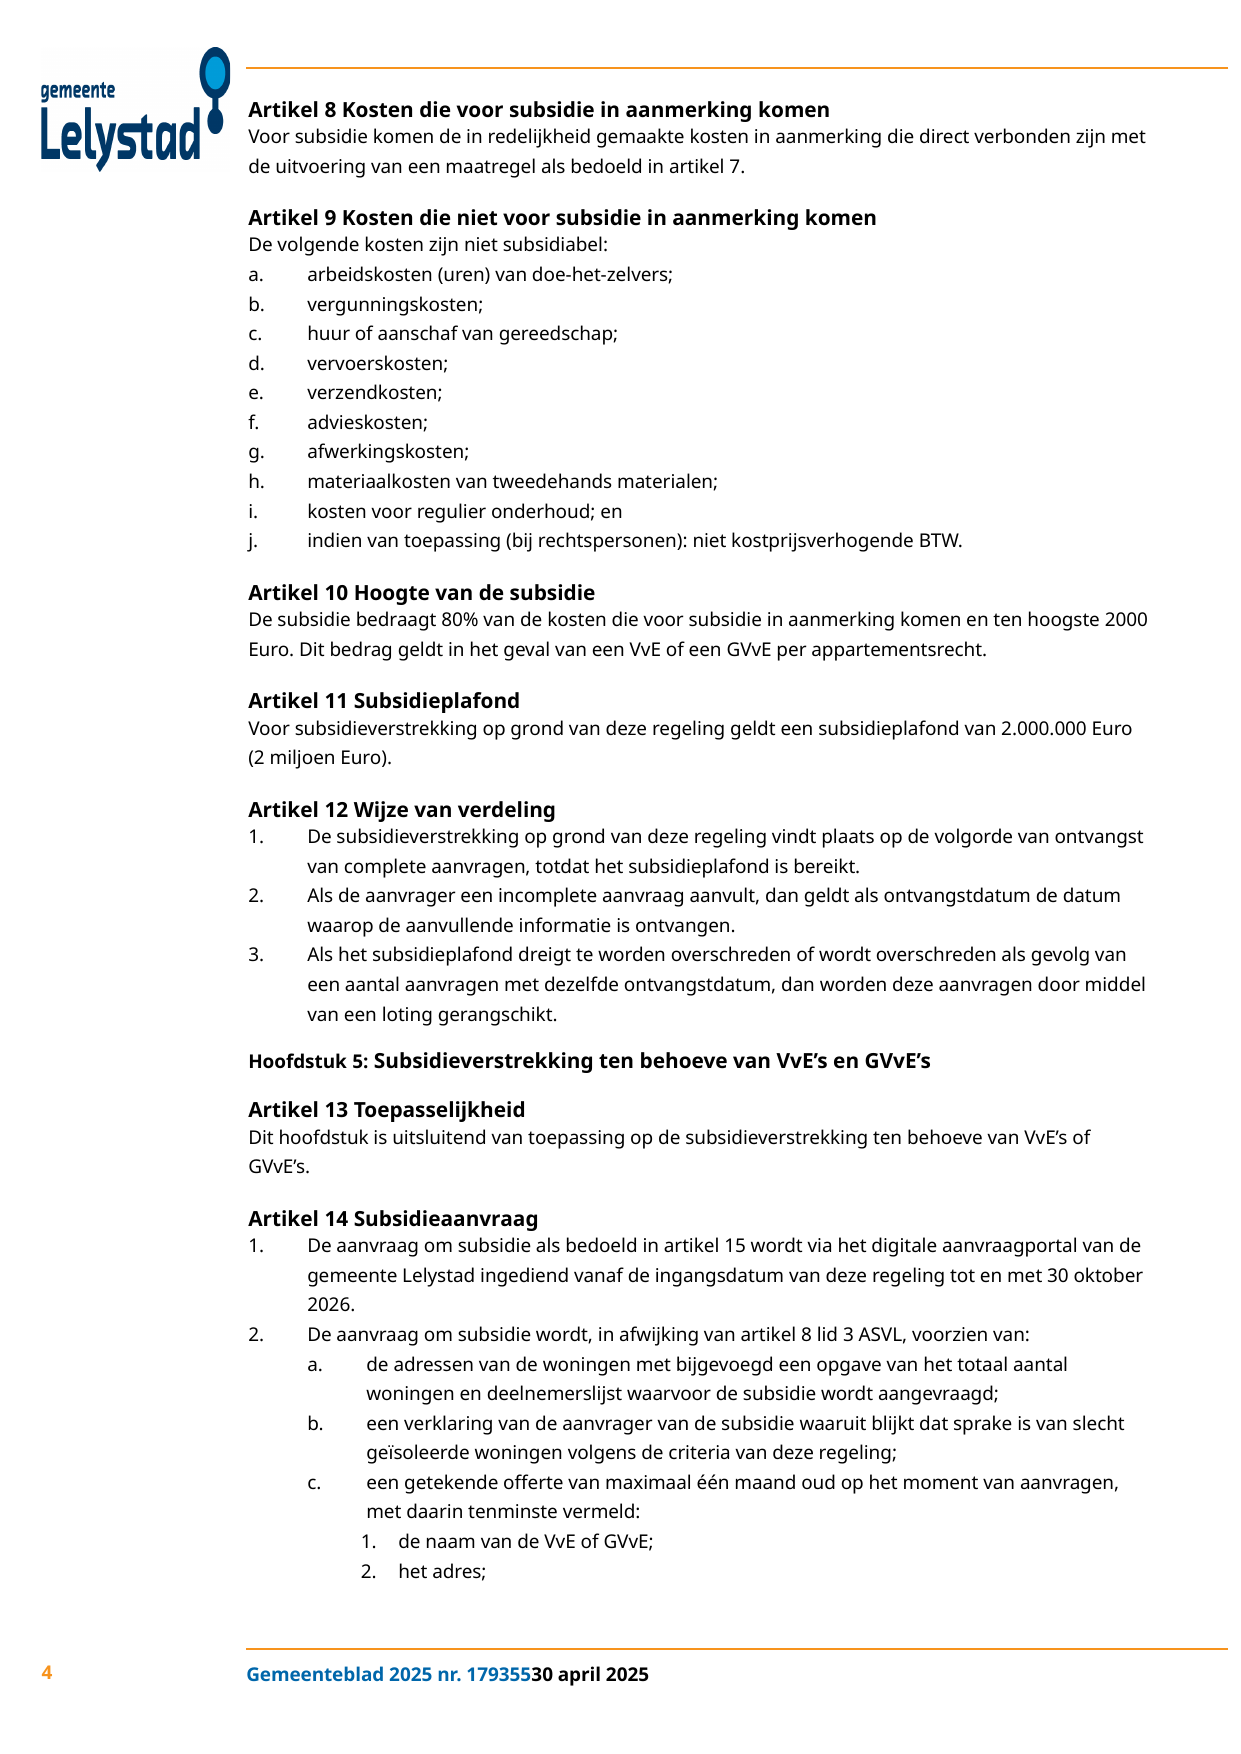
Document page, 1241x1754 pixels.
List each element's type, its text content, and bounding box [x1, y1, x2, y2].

list verzendkosten; [248, 379, 1152, 405]
text Artikel 9 Kosten die niet voor subsidie in aanmerking komen [248, 203, 1152, 232]
list De subsidieverstrekking op grond van deze regeling vindt plaats op de volgorde van ontvangst van complete aanvragen, totdat het subsidieplafond is bereikt. [248, 823, 1152, 878]
list Als het subsidieplafond dreigt te worden overschreden of wordt overschreden als gevolg van een aantal aanvragen met dezelfde ontvangstdatum, dan worden deze aanvragen door middel van een loting gerangschikt. [248, 942, 1152, 1026]
picture [41, 47, 231, 172]
list kosten voor regulier onderhoud; en [248, 498, 1152, 524]
text Artikel 12 Wijze van verdeling [248, 795, 1152, 823]
list Als de aanvrager een incomplete aanvraag aanvult, dan geldt als ontvangstdatum de datum waarop de aanvullende informatie is ontvangen. [248, 882, 1152, 938]
list een verklaring van de aanvrager van de subsidie waaruit blijkt dat sprake is van slecht geïsoleerde woningen volgens de criteria van deze regeling; [307, 1410, 1152, 1465]
text De volgende kosten zijn niet subsidiabel: [248, 232, 1152, 257]
list advieskosten; [248, 409, 1152, 435]
text Dit hoofdstuk is uitsluitend van toepassing op de subsidieverstrekking ten behoeve van VvE’s of GVvE’s. [248, 1124, 1152, 1179]
text Hoofdstuk 5: Subsidieverstrekking ten behoeve van VvE’s en GVvE’s [248, 1046, 1152, 1075]
text Artikel 13 Toepasselijkheid [248, 1096, 1152, 1124]
list vergunningskosten; [248, 291, 1152, 317]
list een getekende offerte van maximaal één maand oud op het moment van aanvragen, met daarin tenminste vermeld: [307, 1469, 1152, 1524]
list de adressen van de woningen met bijgevoegd een opgave van het totaal aantal woningen en deelnemerslijst waarvoor de subsidie wordt aangevraagd; [307, 1351, 1152, 1406]
list De aanvraag om subsidie wordt, in afwijking van artikel 8 lid 3 ASVL, voorzien van: [248, 1321, 1152, 1347]
list arbeidskosten (uren) van doe-het-zelvers; [248, 261, 1152, 287]
list de naam van de VvE of GVvE; [361, 1528, 1152, 1554]
text Voor subsidie komen de in redelijkheid gemaakte kosten in aanmerking die direct verbonden zijn met de uitvoering van een maatregel als bedoeld in artikel 7. [248, 123, 1152, 178]
list afwerkingskosten; [248, 439, 1152, 464]
text De subsidie bedraagt 80% van de kosten die voor subsidie in aanmerking komen en ten hoogste 2000 Euro. Dit bedrag geldt in het geval van een VvE of een GVvE per appartementsrecht. [248, 606, 1152, 662]
text Artikel 11 Subsidieplafond [248, 686, 1152, 715]
list het adres; [361, 1558, 1152, 1584]
text Voor subsidieverstrekking op grond van deze regeling geldt een subsidieplafond van 2.000.000 Euro (2 miljoen Euro). [248, 715, 1152, 770]
list De aanvraag om subsidie als bedoeld in artikel 15 wordt via het digitale aanvraagportal van de gemeente Lelystad ingediend vanaf de ingangsdatum van deze regeling tot en met 30 oktober 2026. [248, 1232, 1152, 1317]
list materiaalkosten van tweedehands materialen; [248, 468, 1152, 494]
list vervoerskosten; [248, 350, 1152, 376]
text Artikel 8 Kosten die voor subsidie in aanmerking komen [248, 95, 1152, 123]
text Artikel 14 Subsidieaanvraag [248, 1204, 1152, 1232]
list huur of aanschaf van gereedschap; [248, 320, 1152, 346]
list indien van toepassing (bij rechtspersonen): niet kostprijsverhogende BTW. [248, 527, 1152, 553]
text Artikel 10 Hoogte van de subsidie [248, 578, 1152, 606]
